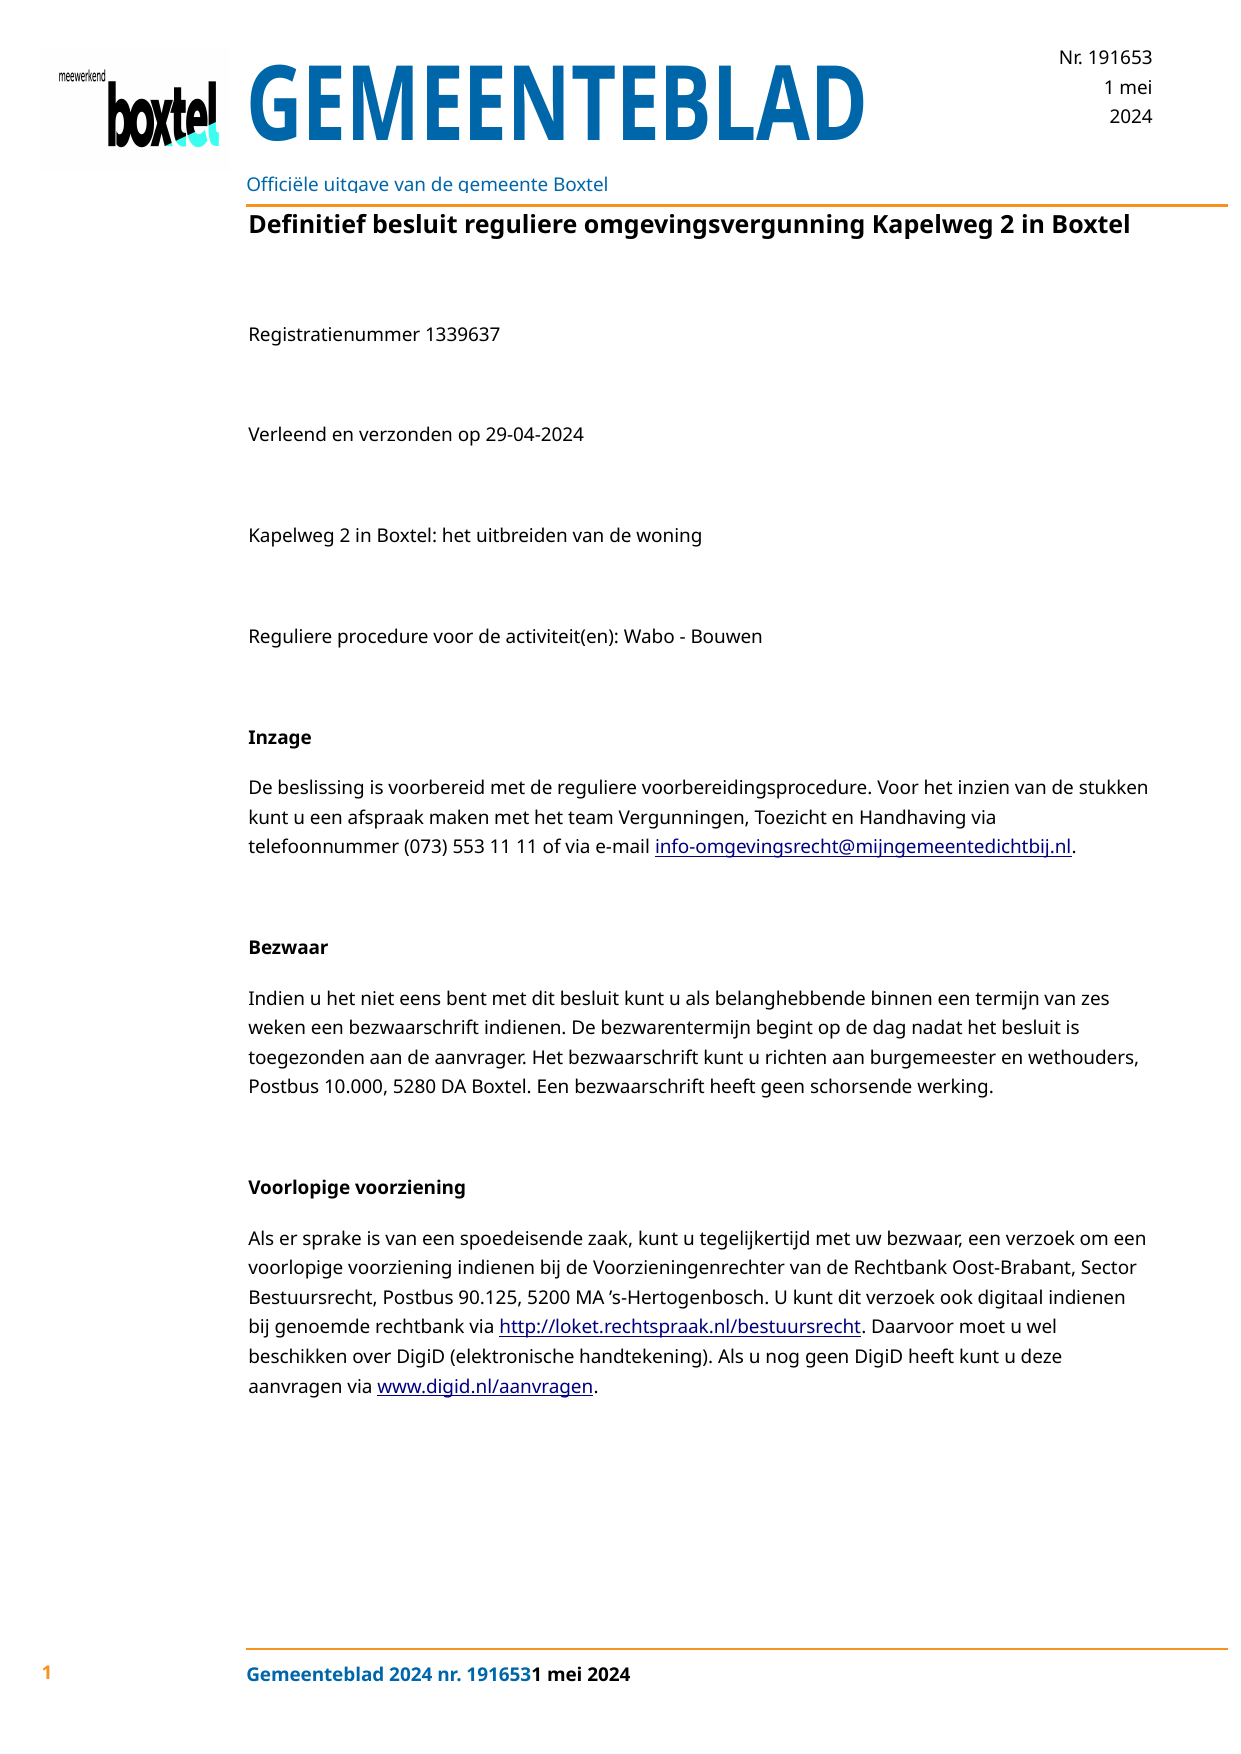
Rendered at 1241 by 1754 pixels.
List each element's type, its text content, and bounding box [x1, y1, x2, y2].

text Bezwaar [248, 934, 1152, 960]
text Registratienummer 1339637 [248, 321, 1152, 346]
text Definitief besluit reguliere omgevingsvergunning Kapelweg 2 in Boxtel [248, 207, 1152, 241]
text Inzage [248, 724, 1152, 750]
text Als er sprake is van een spoedeisende zaak, kunt u tegelijkertijd met uw bezwaar, een verzoek om een voorlopige voorziening indienen bij de Voorzieningenrechter van de Rechtbank Oost-Brabant, Sector Bestuursrecht, Postbus 90.125, 5200 MA ’s-Hertogenbosch. U kunt dit verzoek ook digitaal indienen bij genoemde rechtbank via http://loket.rechtspraak.nl/bestuursrecht. Daarvoor moet u wel beschikken over DigiD (elektronische handtekening). Als u nog geen DigiD heeft kunt u deze aanvragen via www.digid.nl/aanvragen. [248, 1225, 1152, 1398]
picture [41, 47, 231, 172]
text Indien u het niet eens bent met dit besluit kunt u als belanghebbende binnen een termijn van zes weken een bezwaarschrift indienen. De bezwarentermijn begint op de dag nadat het besluit is toegezonden aan de aanvrager. Het bezwaarschrift kunt u richten aan burgemeester en wethouders, Postbus 10.000, 5280 DA Boxtel. Een bezwaarschrift heeft geen schorsende werking. [248, 985, 1152, 1099]
text De beslissing is voorbereid met de reguliere voorbereidingsprocedure. Voor het inzien van de stukken kunt u een afspraak maken met het team Vergunningen, Toezicht en Handhaving via telefoonnummer (073) 553 11 11 of via e-mail info-omgevingsrecht@mijngemeentedichtbij.nl. [248, 774, 1152, 859]
text Verleend en verzonden op 29-04-2024 [248, 422, 1152, 447]
text Voorlopige voorziening [248, 1174, 1152, 1200]
text Reguliere procedure voor de activiteit(en): Wabo - Bouwen [248, 623, 1152, 649]
text Kapelweg 2 in Boxtel: het uitbreiden van de woning [248, 522, 1152, 548]
